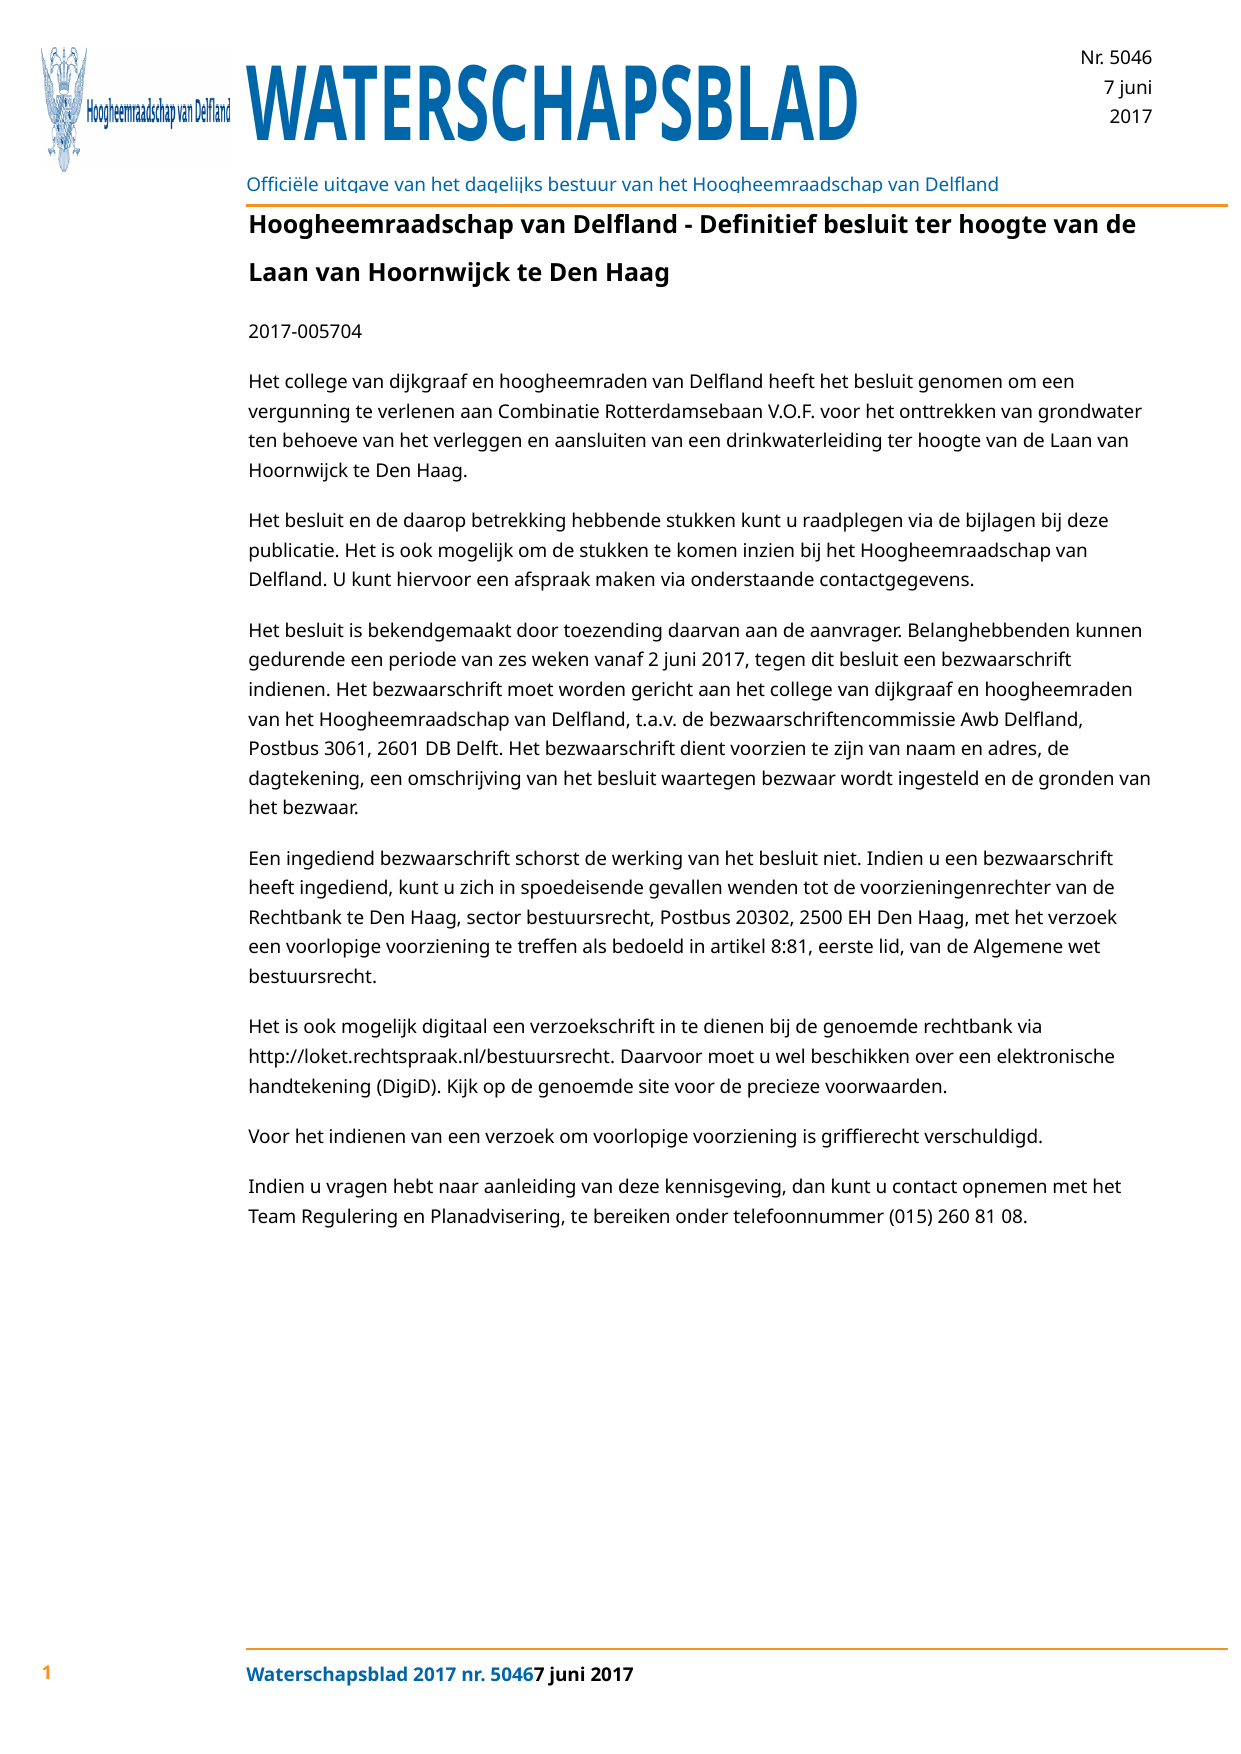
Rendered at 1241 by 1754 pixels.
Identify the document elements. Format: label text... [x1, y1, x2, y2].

text Het besluit en de daarop betrekking hebbende stukken kunt u raadplegen via de bijlagen bij deze publicatie. Het is ook mogelijk om de stukken te komen inzien bij het Hoogheemraadschap van Delfland. U kunt hiervoor een afspraak maken via onderstaande contactgegevens. [248, 507, 1152, 592]
text Voor het indienen van een verzoek om voorlopige voorziening is griffierecht verschuldigd. [248, 1123, 1152, 1149]
picture [41, 47, 231, 172]
text Het besluit is bekendgemaakt door toezending daarvan aan de aanvrager. Belanghebbenden kunnen gedurende een periode van zes weken vanaf 2 juni 2017, tegen dit besluit een bezwaarschrift indienen. Het bezwaarschrift moet worden gericht aan het college van dijkgraaf en hoogheemraden van het Hoogheemraadschap van Delfland, t.a.v. de bezwaarschriftencommissie Awb Delfland, Postbus 3061, 2601 DB Delft. Het bezwaarschrift dient voorzien te zijn van naam en adres, de dagtekening, een omschrijving van het besluit waartegen bezwaar wordt ingesteld en de gronden van het bezwaar. [248, 617, 1152, 820]
text Het is ook mogelijk digitaal een verzoekschrift in te dienen bij de genoemde rechtbank via http://loket.rechtspraak.nl/bestuursrecht. Daarvoor moet u wel beschikken over een elektronische handtekening (DigiD). Kijk op de genoemde site voor de precieze voorwaarden. [248, 1014, 1152, 1099]
text Hoogheemraadschap van Delfland - Definitief besluit ter hoogte van de Laan van Hoornwijck te Den Haag [248, 207, 1152, 288]
text Een ingediend bezwaarschrift schorst de werking van het besluit niet. Indien u een bezwaarschrift heeft ingediend, kunt u zich in spoedeisende gevallen wenden tot de voorzieningenrechter van de Rechtbank te Den Haag, sector bestuursrecht, Postbus 20302, 2500 EH Den Haag, met het verzoek een voorlopige voorziening te treffen als bedoeld in artikel 8:81, eerste lid, van de Algemene wet bestuursrecht. [248, 845, 1152, 989]
text Het college van dijkgraaf en hoogheemraden van Delfland heeft het besluit genomen om een vergunning te verlenen aan Combinatie Rotterdamsebaan V.O.F. voor het onttrekken van grondwater ten behoeve van het verleggen en aansluiten van een drinkwaterleiding ter hoogte van de Laan van Hoornwijck te Den Haag. [248, 368, 1152, 483]
text Indien u vragen hebt naar aanleiding van deze kennisgeving, dan kunt u contact opnemen met het Team Regulering en Planadvisering, te bereiken onder telefoonnummer (015) 260 81 08. [248, 1174, 1152, 1229]
text 2017-005704 [248, 318, 1152, 344]
